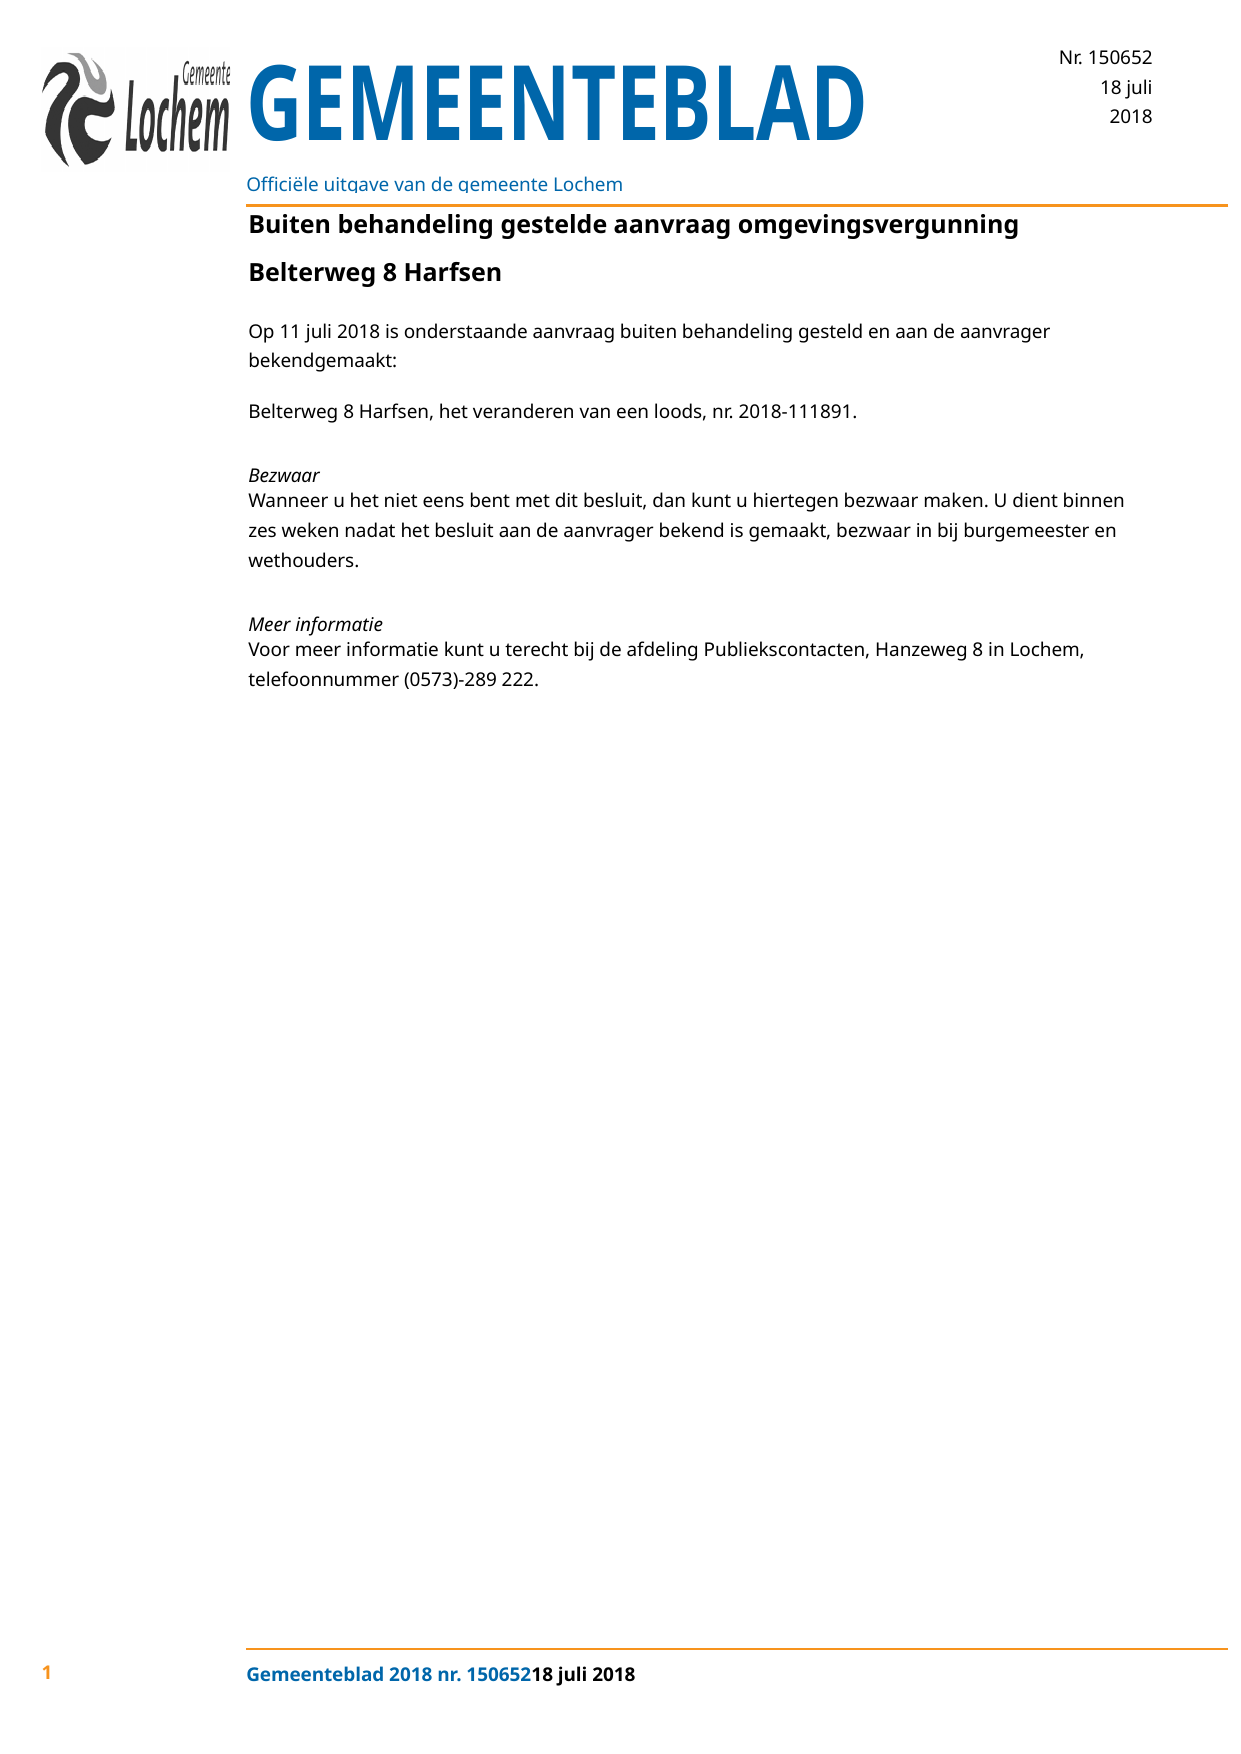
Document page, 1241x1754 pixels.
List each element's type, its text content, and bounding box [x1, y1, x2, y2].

text Op 11 juli 2018 is onderstaande aanvraag buiten behandeling gesteld en aan de aanvrager bekendgemaakt: [248, 318, 1152, 373]
text Wanneer u het niet eens bent met dit besluit, dan kunt u hiertegen bezwaar maken. U dient binnen zes weken nadat het besluit aan de aanvrager bekend is gemaakt, bezwaar in bij burgemeester en wethouders. [248, 488, 1152, 572]
text Meer informatie [248, 611, 1152, 636]
text Bezwaar [248, 462, 1152, 488]
text Voor meer informatie kunt u terecht bij de afdeling Publiekscontacten, Hanzeweg 8 in Lochem, telefoonnummer (0573)-289 222. [248, 636, 1152, 692]
picture [41, 47, 231, 172]
text Belterweg 8 Harfsen, het veranderen van een loods, nr. 2018-111891. [248, 398, 1152, 424]
text Buiten behandeling gestelde aanvraag omgevingsvergunning Belterweg 8 Harfsen [248, 207, 1152, 288]
